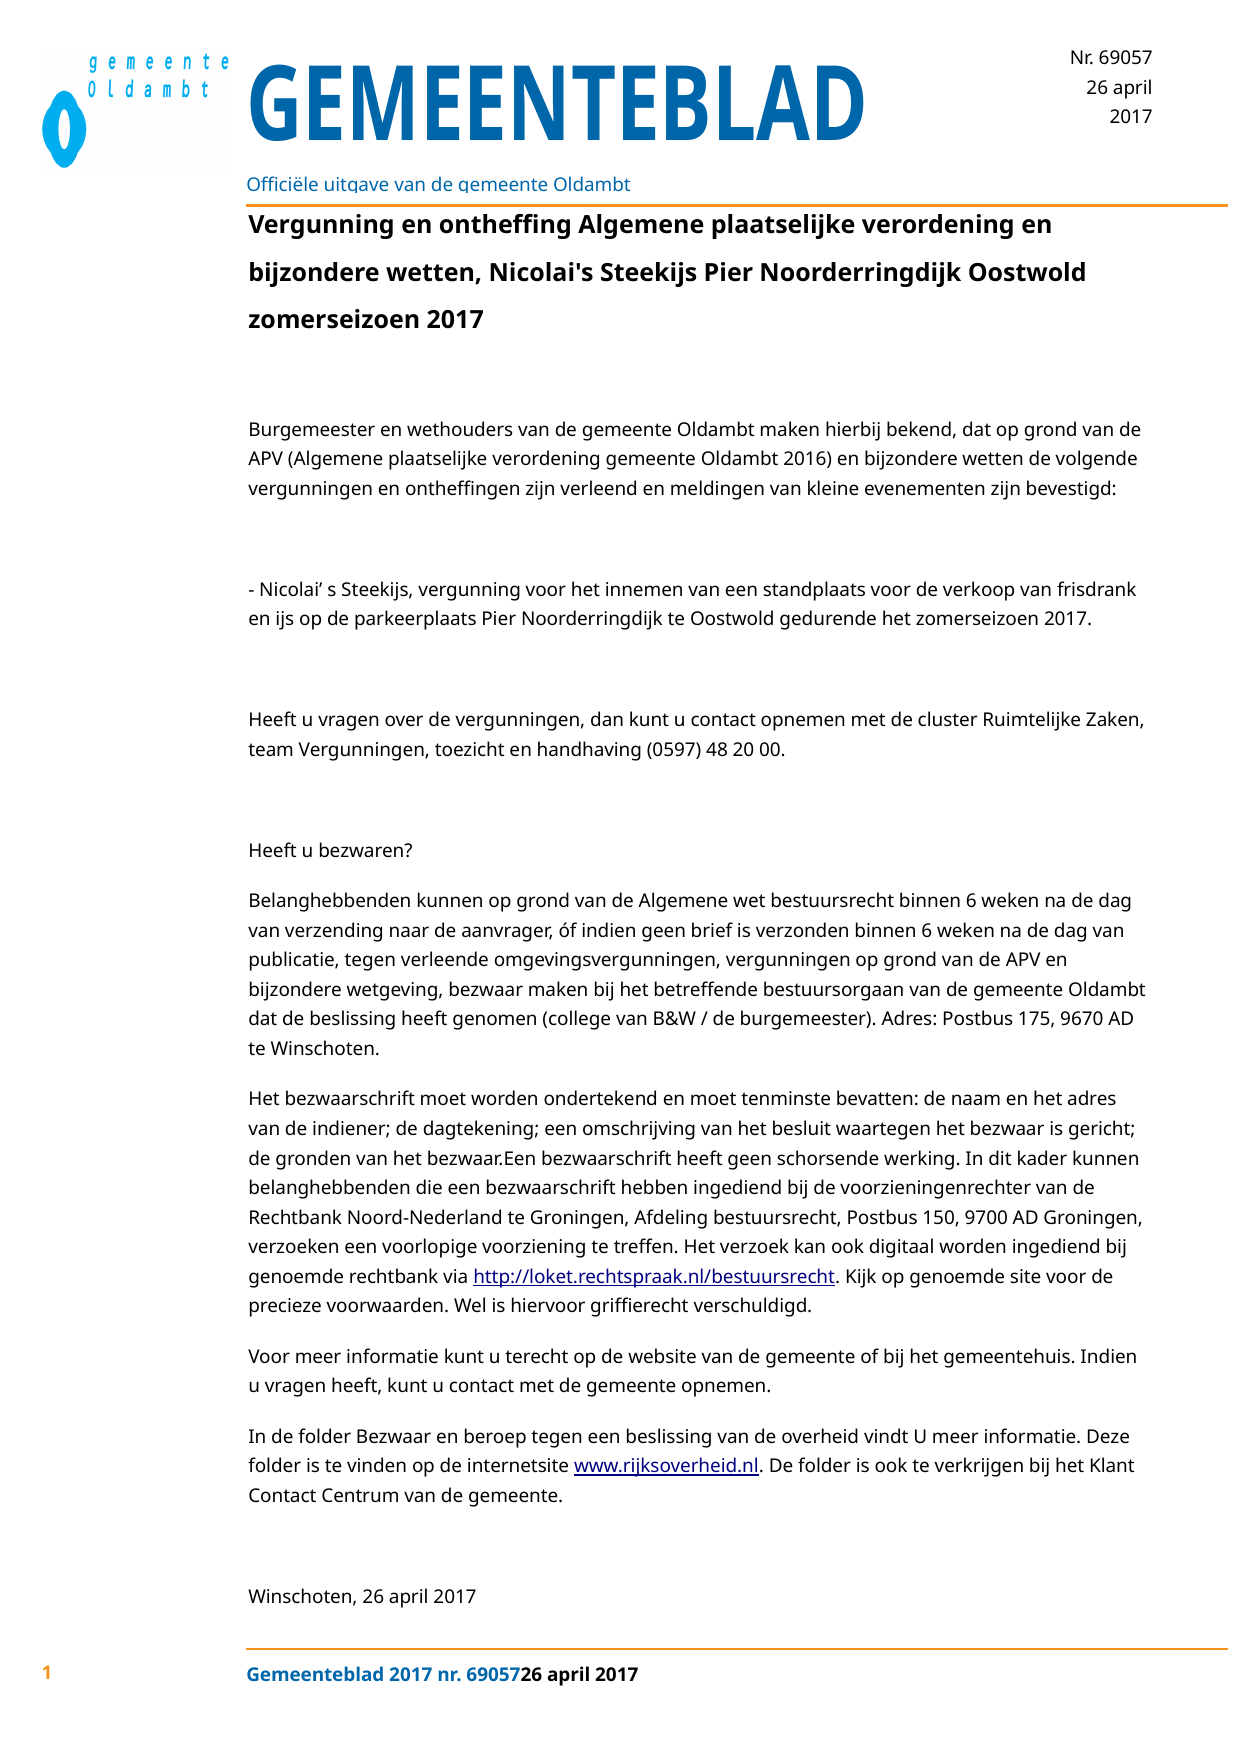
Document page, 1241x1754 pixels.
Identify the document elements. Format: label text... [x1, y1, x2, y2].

text Voor meer informatie kunt u terecht op de website van de gemeente of bij het gemeentehuis. Indien u vragen heeft, kunt u contact met de gemeente opnemen. [248, 1343, 1152, 1398]
text Burgemeester en wethouders van de gemeente Oldambt maken hierbij bekend, dat op grond van de APV (Algemene plaatselijke verordening gemeente Oldambt 2016) en bijzondere wetten de volgende vergunningen en ontheffingen zijn verleend en meldingen van kleine evenementen zijn bevestigd: [248, 416, 1152, 501]
text Winschoten, 26 april 2017 [248, 1583, 1152, 1609]
text In de folder Bezwaar en beroep tegen een beslissing van de overheid vindt U meer informatie. Deze folder is te vinden op de internetsite www.rijksoverheid.nl. De folder is ook te verkrijgen bij het Klant Contact Centrum van de gemeente. [248, 1423, 1152, 1508]
text Belanghebbenden kunnen op grond van de Algemene wet bestuursrecht binnen 6 weken na de dag van verzending naar de aanvrager, óf indien geen brief is verzonden binnen 6 weken na de dag van publicatie, tegen verleende omgevingsvergunningen, vergunningen op grond van de APV en bijzondere wetgeving, bezwaar maken bij het betreffende bestuursorgaan van de gemeente Oldambt dat de beslissing heeft genomen (college van B&W / de burgemeester). Adres: Postbus 175, 9670 AD te Winschoten. [248, 887, 1152, 1061]
text Heeft u bezwaren? [248, 837, 1152, 862]
text Heeft u vragen over de vergunningen, dan kunt u contact opnemen met de cluster Ruimtelijke Zaken, team Vergunningen, toezicht en handhaving (0597) 48 20 00. [248, 706, 1152, 762]
text Het bezwaarschrift moet worden ondertekend en moet tenminste bevatten: de naam en het adres van de indiener; de dagtekening; een omschrijving van het besluit waartegen het bezwaar is gericht; de gronden van het bezwaar.Een bezwaarschrift heeft geen schorsende werking. In dit kader kunnen belanghebbenden die een bezwaarschrift hebben ingediend bij de voorzieningenrechter van de Rechtbank Noord-Nederland te Groningen, Afdeling bestuursrecht, Postbus 150, 9700 AD Groningen, verzoeken een voorlopige voorziening te treffen. Het verzoek kan ook digitaal worden ingediend bij genoemde rechtbank via http://loket.rechtspraak.nl/bestuursrecht. Kijk op genoemde site voor de precieze voorwaarden. Wel is hiervoor griffierecht verschuldigd. [248, 1086, 1152, 1318]
text Vergunning en ontheffing Algemene plaatselijke verordening en bijzondere wetten, Nicolai's Steekijs Pier Noorderringdijk Oostwold zomerseizoen 2017 [248, 207, 1152, 336]
picture [41, 47, 231, 172]
text - Nicolai’ s Steekijs, vergunning voor het innemen van een standplaats voor de verkoop van frisdrank en ijs op de parkeerplaats Pier Noorderringdijk te Oostwold gedurende het zomerseizoen 2017. [248, 576, 1152, 631]
